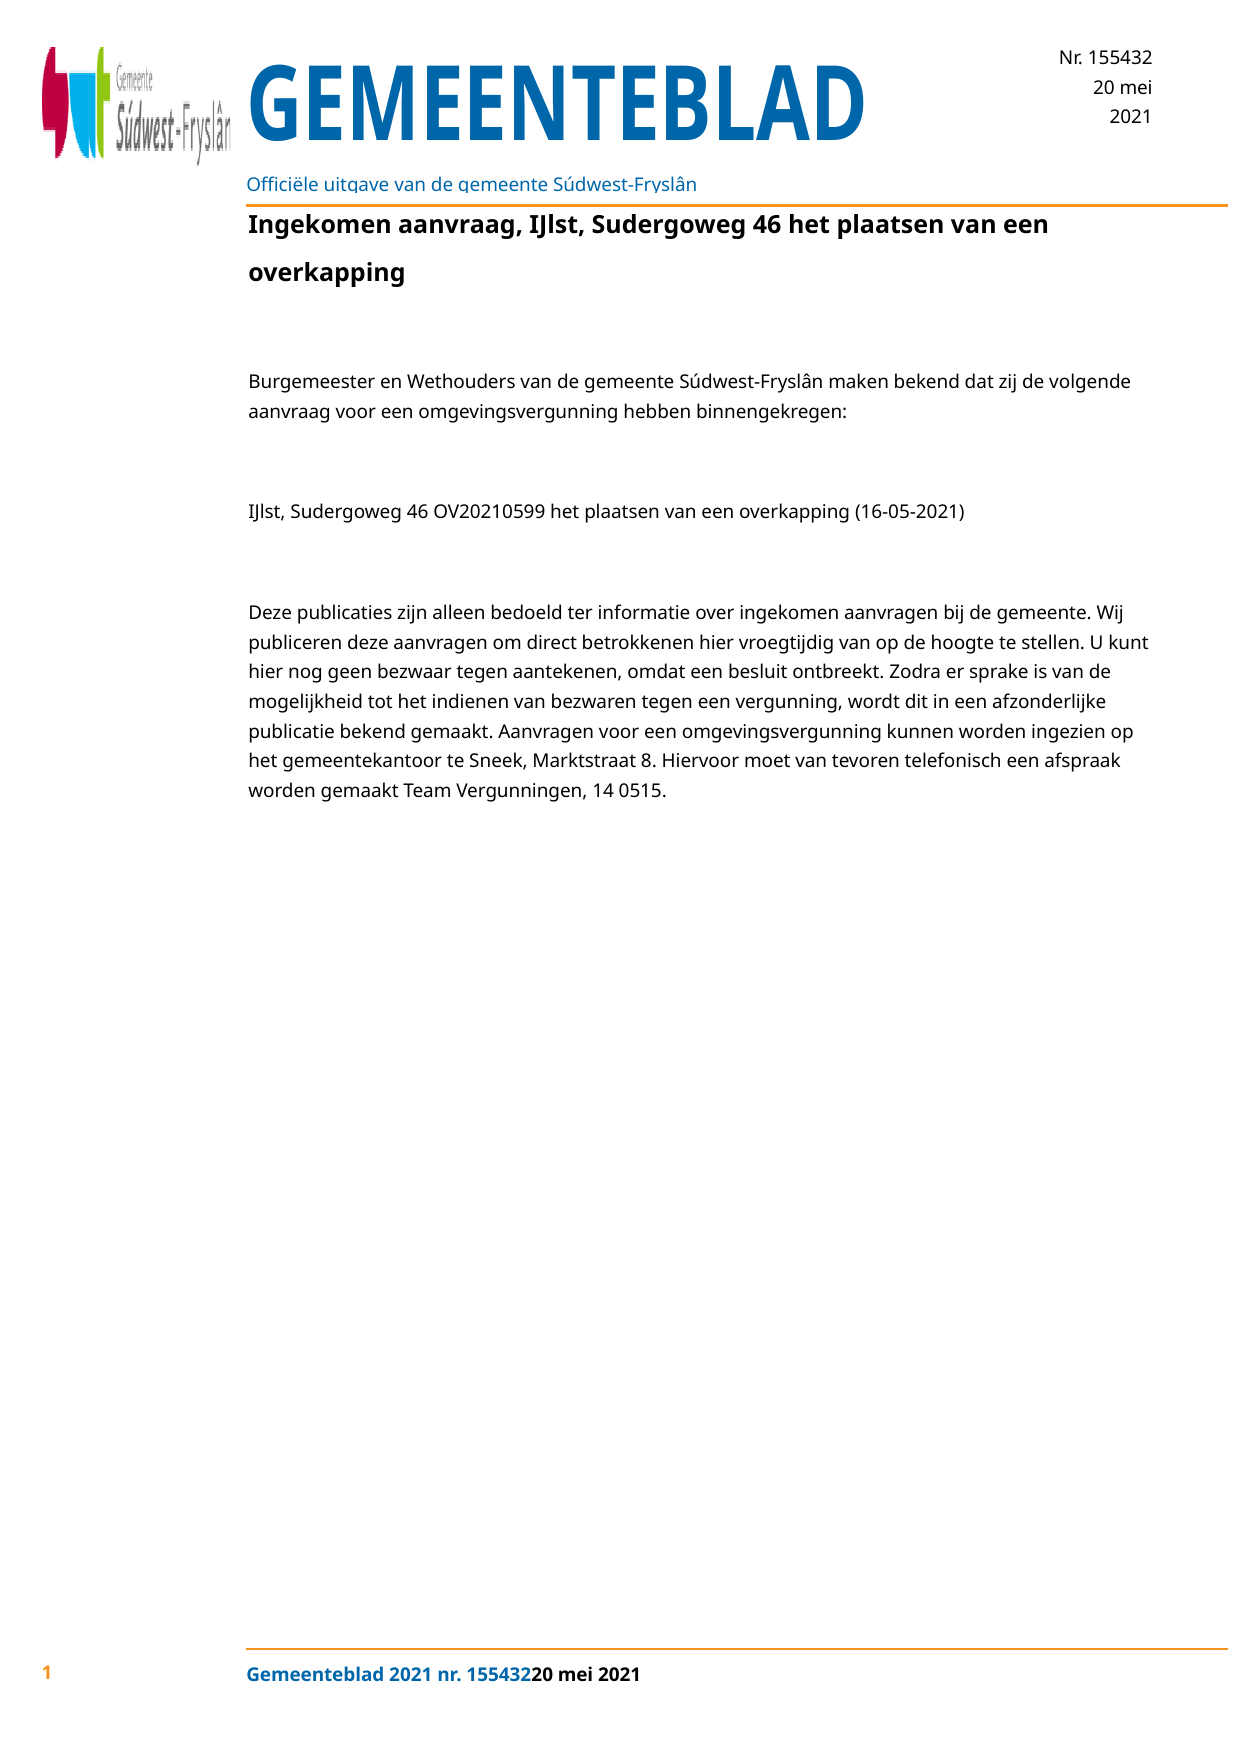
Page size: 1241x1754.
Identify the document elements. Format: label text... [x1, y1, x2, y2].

text Burgemeester en Wethouders van de gemeente Súdwest-Fryslân maken bekend dat zij de volgende aanvraag voor een omgevingsvergunning hebben binnengekregen: [248, 368, 1152, 424]
text Ingekomen aanvraag, IJlst, Sudergoweg 46 het plaatsen van een overkapping [248, 207, 1152, 288]
text Deze publicaties zijn alleen bedoeld ter informatie over ingekomen aanvragen bij de gemeente. Wij publiceren deze aanvragen om direct betrokkenen hier vroegtijdig van op de hoogte te stellen. U kunt hier nog geen bezwaar tegen aantekenen, omdat een besluit ontbreekt. Zodra er sprake is van de mogelijkheid tot het indienen van bezwaren tegen een vergunning, wordt dit in een afzonderlijke publicatie bekend gemaakt. Aanvragen voor een omgevingsvergunning kunnen worden ingezien op het gemeentekantoor te Sneek, Marktstraat 8. Hiervoor moet van tevoren telefonisch een afspraak worden gemaakt Team Vergunningen, 14 0515. [248, 599, 1152, 803]
picture [41, 47, 231, 172]
text IJlst, Sudergoweg 46 OV20210599 het plaatsen van een overkapping (16-05-2021) [248, 499, 1152, 524]
